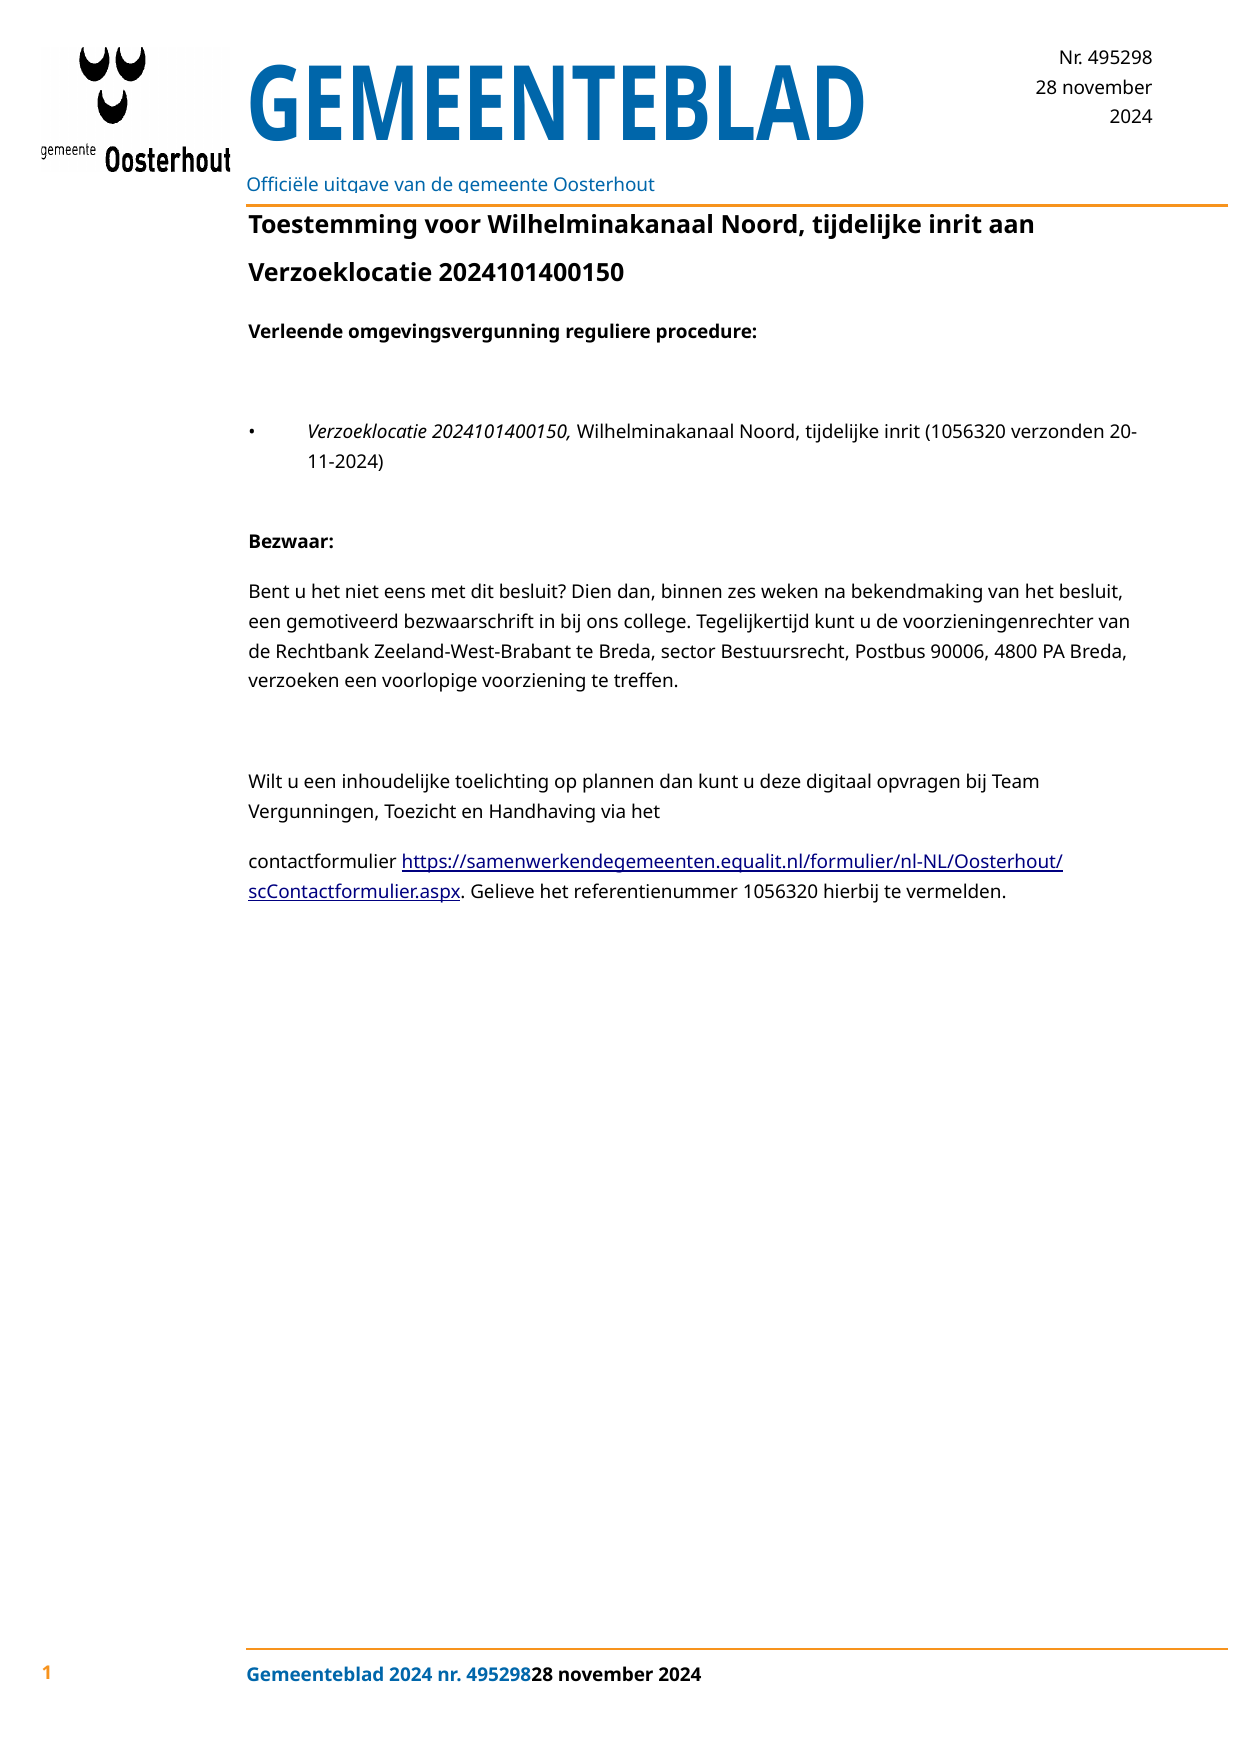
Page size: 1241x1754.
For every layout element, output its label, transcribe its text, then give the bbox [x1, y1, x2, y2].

text Verleende omgevingsvergunning reguliere procedure: [248, 318, 1152, 344]
text Bezwaar: [248, 528, 1152, 554]
text Toestemming voor Wilhelminakanaal Noord, tijdelijke inrit aan Verzoeklocatie 2024101400150 [248, 207, 1152, 288]
text contactformulier https://samenwerkendegemeenten.equalit.nl/formulier/nl-NL/Oosterhout/scContactformulier.aspx. Gelieve het referentienummer 1056320 hierbij te vermelden. [248, 848, 1152, 904]
text Wilt u een inhoudelijke toelichting op plannen dan kunt u deze digitaal opvragen bij Team Vergunningen, Toezicht en Handhaving via het [248, 768, 1152, 824]
text Bent u het niet eens met dit besluit? Dien dan, binnen zes weken na bekendmaking van het besluit, een gemotiveerd bezwaarschrift in bij ons college. Tegelijkertijd kunt u de voorzieningenrechter van de Rechtbank Zeeland-West-Brabant te Breda, sector Bestuursrecht, Postbus 90006, 4800 PA Breda, verzoeken een voorlopige voorziening te treffen. [248, 579, 1152, 693]
list Verzoeklocatie 2024101400150, Wilhelminakanaal Noord, tijdelijke inrit (1056320 verzonden 20-11-2024) [248, 419, 1152, 474]
picture [41, 47, 231, 172]
